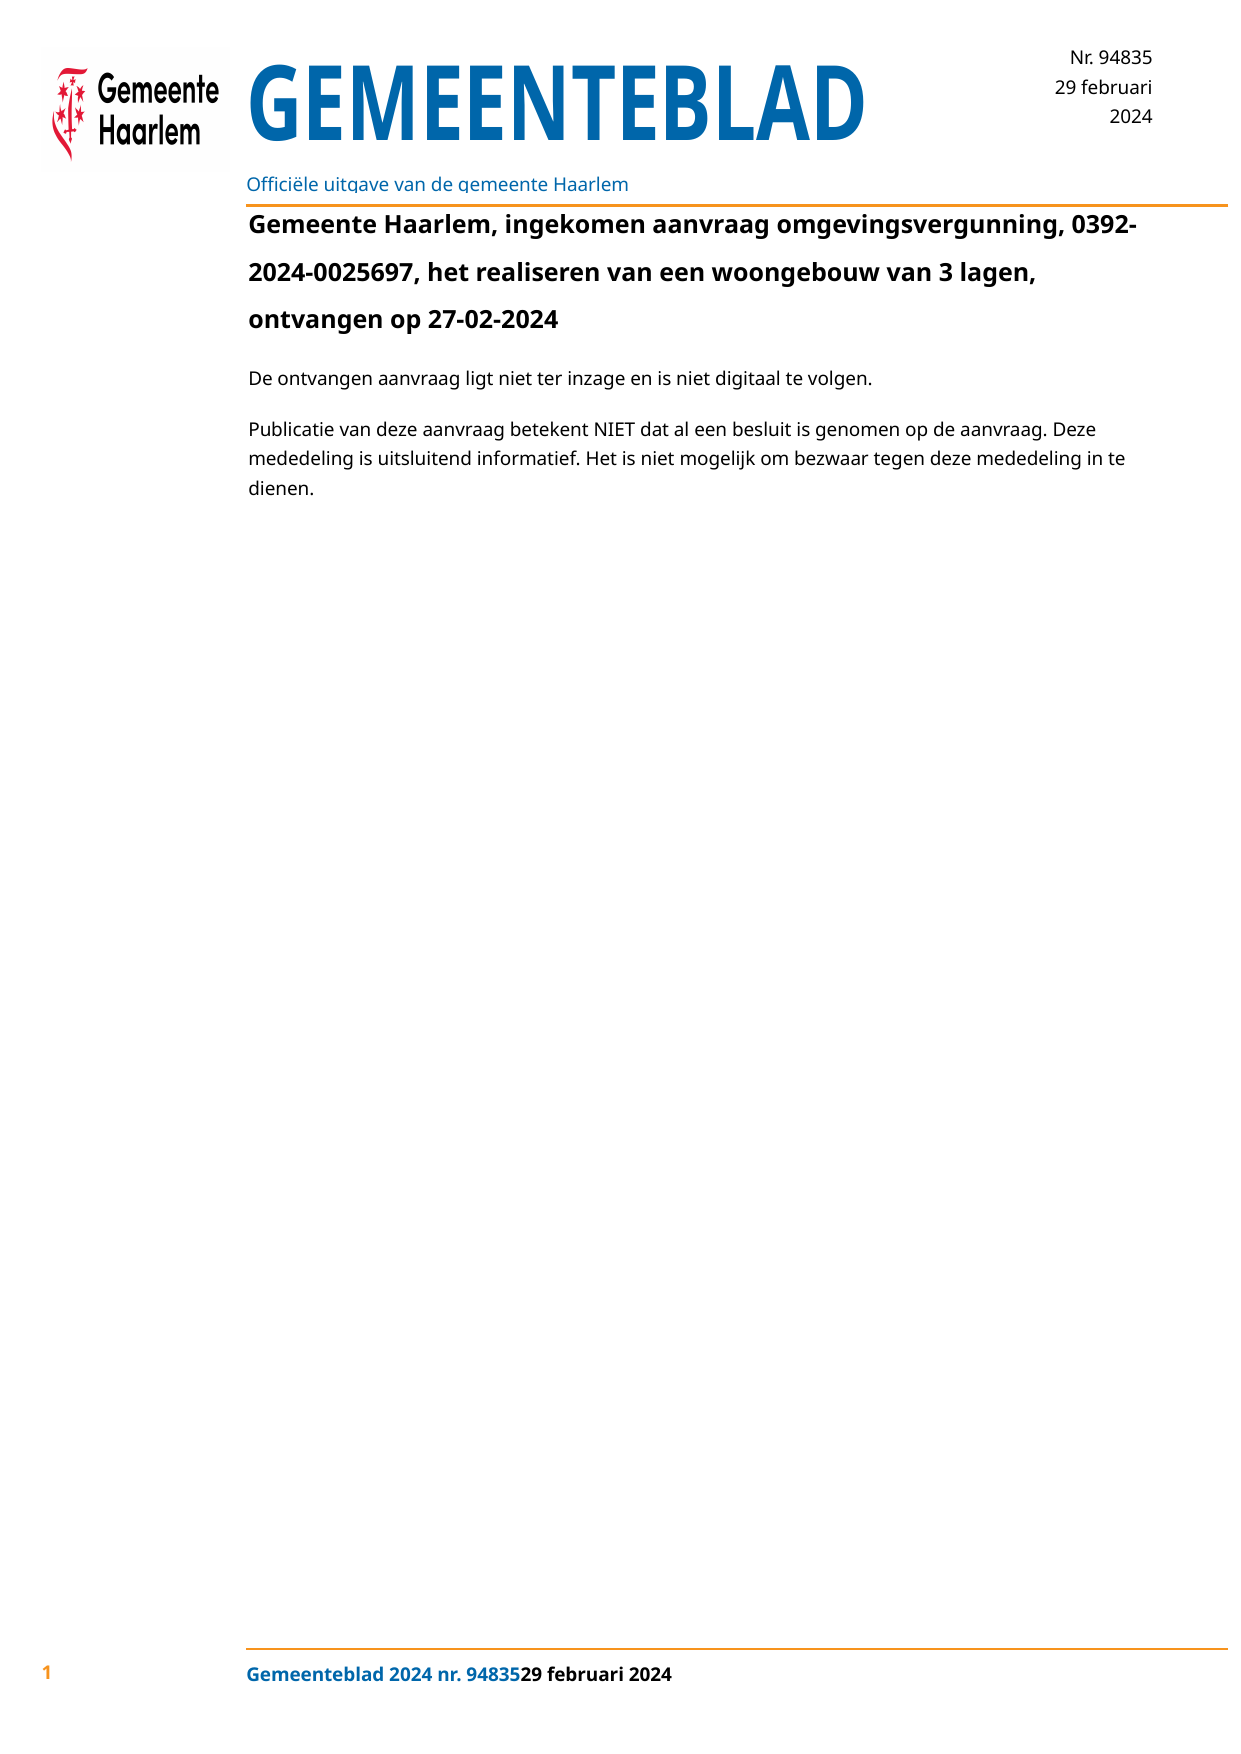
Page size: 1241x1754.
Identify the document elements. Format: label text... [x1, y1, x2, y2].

text Publicatie van deze aanvraag betekent NIET dat al een besluit is genomen op de aanvraag. Deze mededeling is uitsluitend informatief. Het is niet mogelijk om bezwaar tegen deze mededeling in te dienen. [248, 416, 1152, 501]
text Gemeente Haarlem, ingekomen aanvraag omgevingsvergunning, 0392-2024-0025697, het realiseren van een woongebouw van 3 lagen, ontvangen op 27-02-2024 [248, 207, 1152, 336]
text De ontvangen aanvraag ligt niet ter inzage en is niet digitaal te volgen. [248, 366, 1152, 391]
picture [41, 47, 231, 172]
